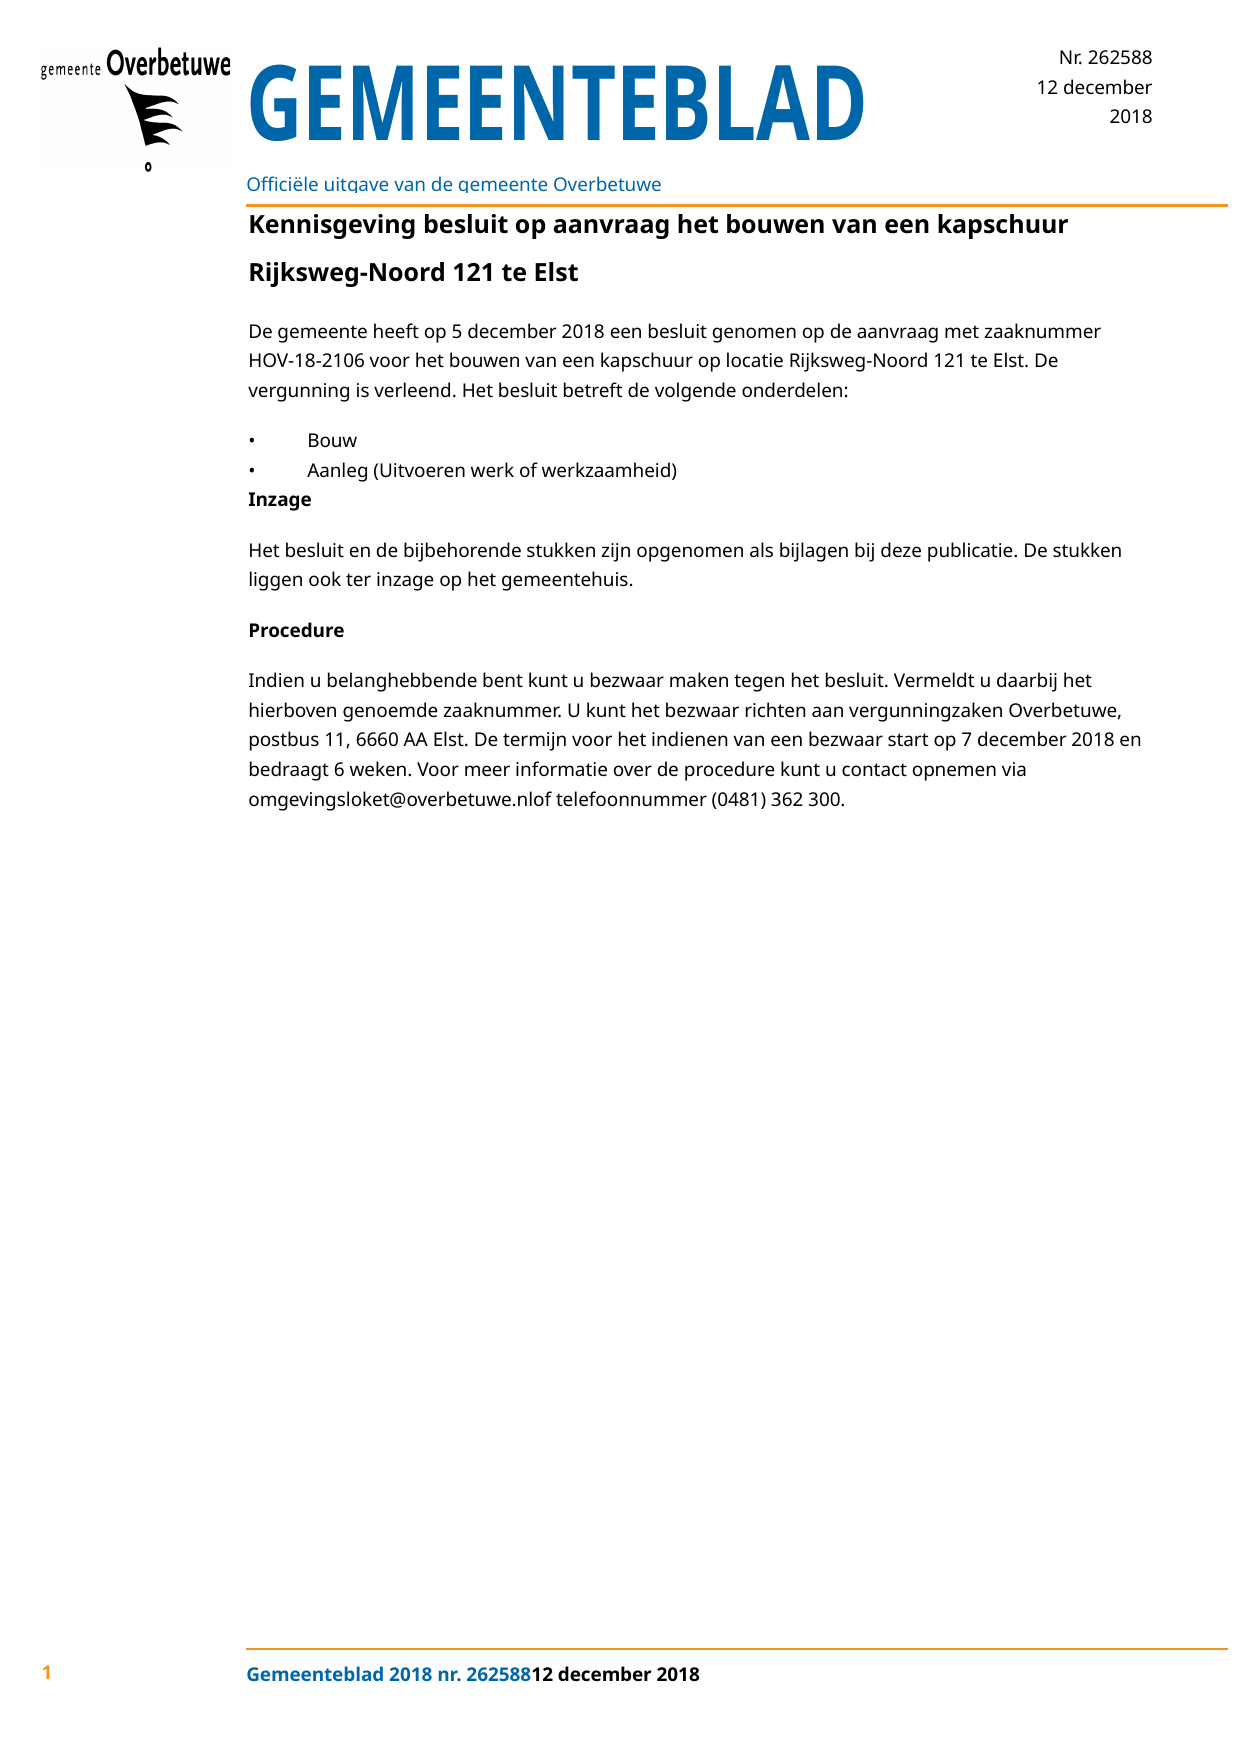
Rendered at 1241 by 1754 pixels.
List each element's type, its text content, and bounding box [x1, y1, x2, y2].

list Aanleg (Uitvoeren werk of werkzaamheid) [248, 457, 1152, 483]
text Kennisgeving besluit op aanvraag het bouwen van een kapschuur Rijksweg-Noord 121 te Elst [248, 207, 1152, 288]
picture [41, 47, 231, 172]
text Indien u belanghebbende bent kunt u bezwaar maken tegen het besluit. Vermeldt u daarbij het hierboven genoemde zaaknummer. U kunt het bezwaar richten aan vergunningzaken Overbetuwe, postbus 11, 6660 AA Elst. De termijn voor het indienen van een bezwaar start op 7 december 2018 en bedraagt 6 weken. Voor meer informatie over de procedure kunt u contact opnemen via omgevingsloket@overbetuwe.nlof telefoonnummer (0481) 362 300. [248, 667, 1152, 812]
text Het besluit en de bijbehorende stukken zijn opgenomen als bijlagen bij deze publicatie. De stukken liggen ook ter inzage op het gemeentehuis. [248, 537, 1152, 592]
list Bouw [248, 427, 1152, 453]
text Procedure [248, 617, 1152, 643]
text De gemeente heeft op 5 december 2018 een besluit genomen op de aanvraag met zaaknummer HOV-18-2106 voor het bouwen van een kapschuur op locatie Rijksweg-Noord 121 te Elst. De vergunning is verleend. Het besluit betreft de volgende onderdelen: [248, 318, 1152, 403]
text Inzage [248, 487, 1152, 512]
